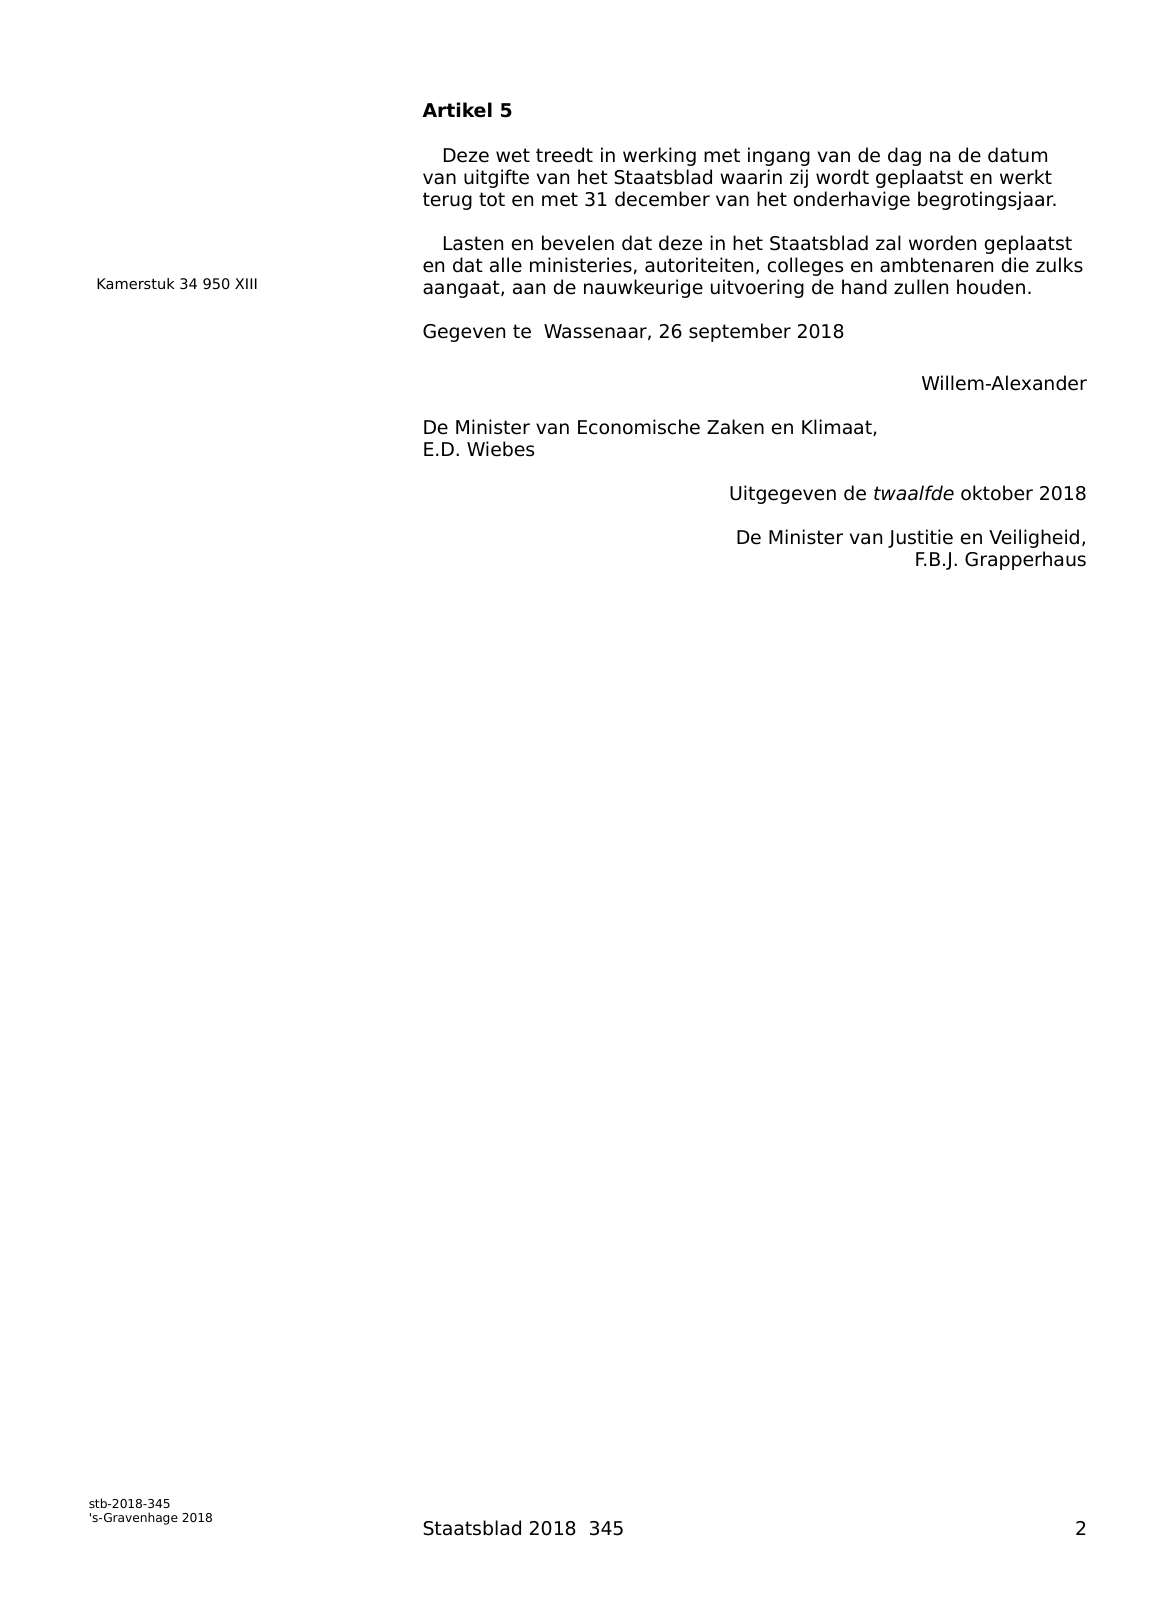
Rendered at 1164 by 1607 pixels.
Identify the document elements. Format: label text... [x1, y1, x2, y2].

subtitle Artikel 5 [422, 100, 1087, 122]
text Willem-Alexander [422, 373, 1087, 395]
text stb-2018-345 [88, 1497, 323, 1511]
text Lasten en bevelen dat deze in het Staatsblad zal worden geplaatst en dat alle ministeries, autoriteiten, colleges en ambtenaren die zulks aangaat, aan de nauwkeurige uitvoering de hand zullen houden. [422, 233, 1087, 299]
text Kamerstuk 34 950 XIII [77, 276, 396, 293]
text 's-Gravenhage 2018 [88, 1511, 323, 1525]
text De Minister van Economische Zaken en Klimaat, E.D. Wiebes [422, 417, 1087, 461]
text De Minister van Justitie en Veiligheid, F.B.J. Grapperhaus [422, 527, 1087, 571]
text Gegeven te Wassenaar, 26 september 2018 [422, 321, 1087, 343]
text Uitgegeven de twaalfde oktober 2018 [422, 483, 1087, 505]
text Deze wet treedt in werking met ingang van de dag na de datum van uitgifte van het Staatsblad waarin zij wordt geplaatst en werkt terug tot en met 31 december van het onderhavige begrotingsjaar. [422, 144, 1087, 211]
